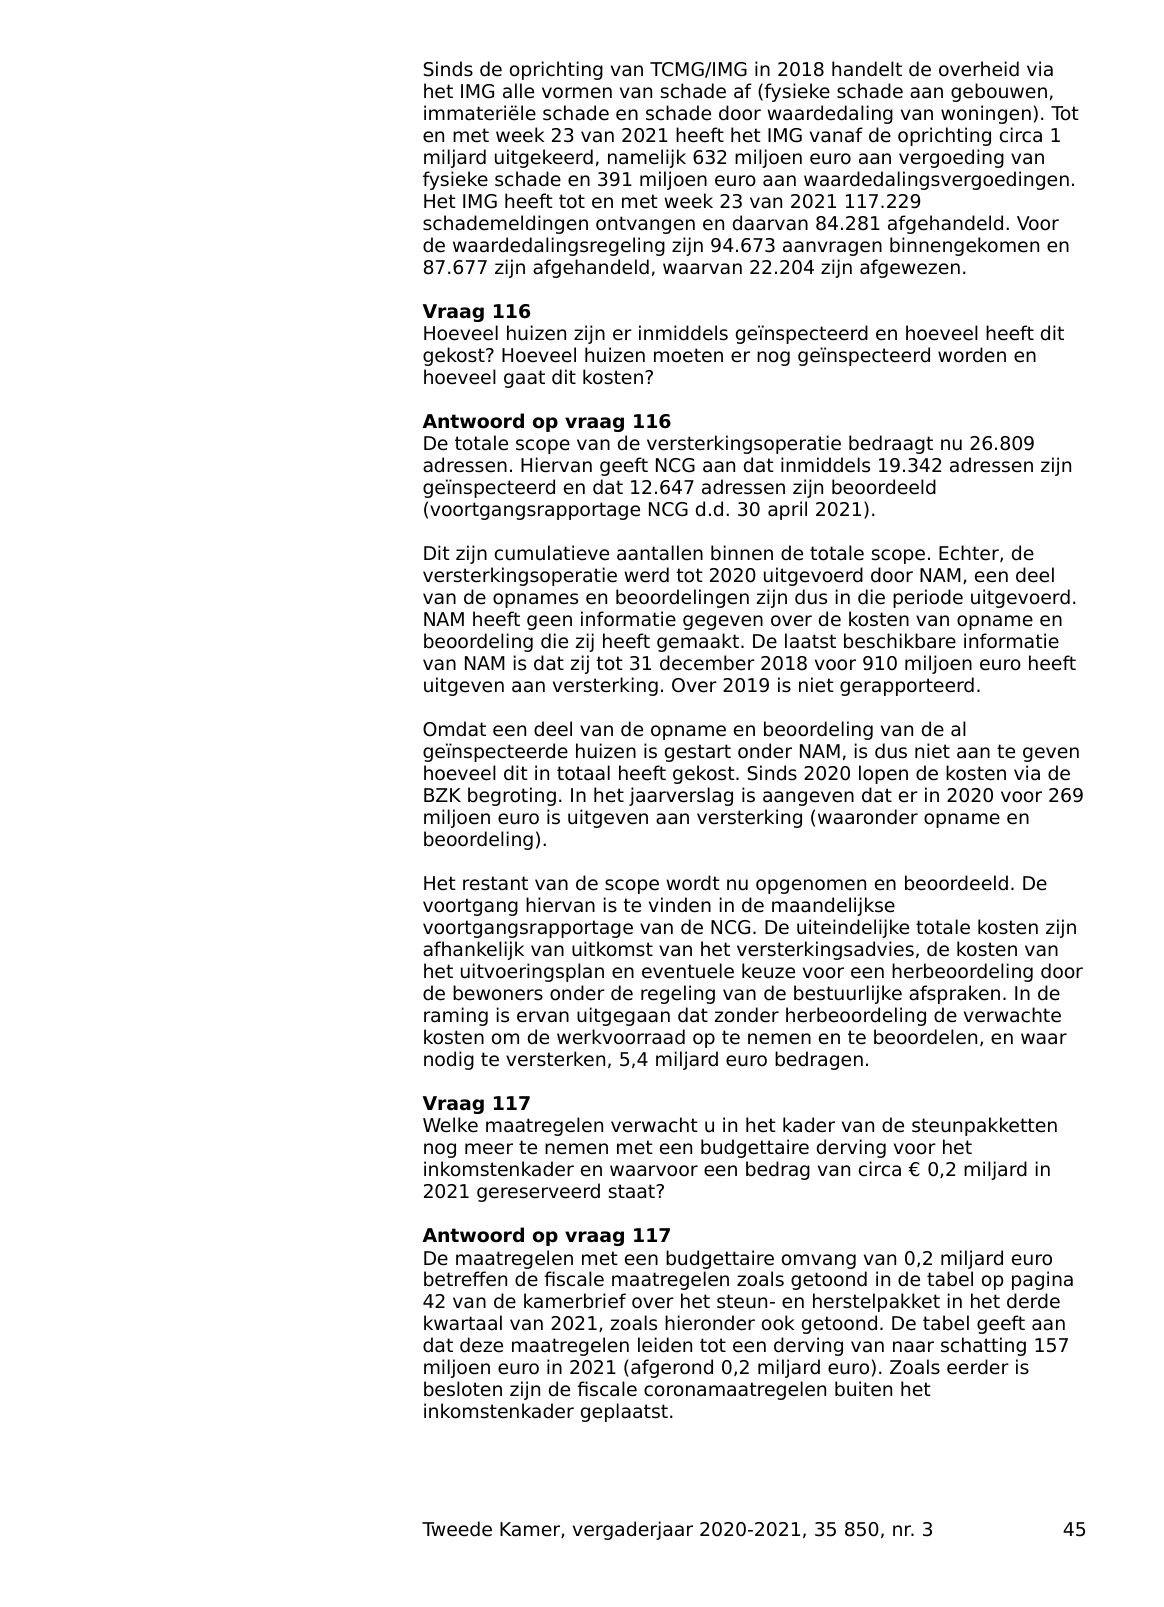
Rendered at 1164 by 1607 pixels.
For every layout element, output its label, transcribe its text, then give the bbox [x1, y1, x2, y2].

text Sinds de oprichting van TCMG/IMG in 2018 handelt de overheid via het IMG alle vormen van schade af (fysieke schade aan gebouwen, immateriële schade en schade door waardedaling van woningen). Tot en met week 23 van 2021 heeft het IMG vanaf de oprichting circa 1 miljard uitgekeerd, namelijk 632 miljoen euro aan vergoeding van fysieke schade en 391 miljoen euro aan waardedalingsvergoedingen. Het IMG heeft tot en met week 23 van 2021 117.229 schademeldingen ontvangen en daarvan 84.281 afgehandeld. Voor de waardedalingsregeling zijn 94.673 aanvragen binnengekomen en 87.677 zijn afgehandeld, waarvan 22.204 zijn afgewezen. [422, 59, 1087, 279]
text Omdat een deel van de opname en beoordeling van de al geïnspecteerde huizen is gestart onder NAM, is dus niet aan te geven hoeveel dit in totaal heeft gekost. Sinds 2020 lopen de kosten via de BZK begroting. In het jaarverslag is aangeven dat er in 2020 voor 269 miljoen euro is uitgeven aan versterking (waaronder opname en beoordeling). [422, 719, 1087, 851]
text Dit zijn cumulatieve aantallen binnen de totale scope. Echter, de versterkingsoperatie werd tot 2020 uitgevoerd door NAM, een deel van de opnames en beoordelingen zijn dus in die periode uitgevoerd. NAM heeft geen informatie gegeven over de kosten van opname en beoordeling die zij heeft gemaakt. De laatst beschikbare informatie van NAM is dat zij tot 31 december 2018 voor 910 miljoen euro heeft uitgeven aan versterking. Over 2019 is niet gerapporteerd. [422, 543, 1087, 697]
text Welke maatregelen verwacht u in het kader van de steunpakketten nog meer te nemen met een budgettaire derving voor het inkomstenkader en waarvoor een bedrag van circa € 0,2 miljard in 2021 gereserveerd staat? [422, 1115, 1087, 1203]
text Het restant van de scope wordt nu opgenomen en beoordeeld. De voortgang hiervan is te vinden in de maandelijkse voortgangsrapportage van de NCG. De uiteindelijke totale kosten zijn afhankelijk van uitkomst van het versterkingsadvies, de kosten van het uitvoeringsplan en eventuele keuze voor een herbeoordeling door de bewoners onder de regeling van de bestuurlijke afspraken. In de raming is ervan uitgegaan dat zonder herbeoordeling de verwachte kosten om de werkvoorraad op te nemen en te beoordelen, en waar nodig te versterken, 5,4 miljard euro bedragen. [422, 873, 1087, 1071]
text Vraag 117 [422, 1093, 1087, 1115]
text De maatregelen met een budgettaire omvang van 0,2 miljard euro betreffen de fiscale maatregelen zoals getoond in de tabel op pagina 42 van de kamerbrief over het steun- en herstelpakket in het derde kwartaal van 2021, zoals hieronder ook getoond. De tabel geeft aan dat deze maatregelen leiden tot een derving van naar schatting 157 miljoen euro in 2021 (afgerond 0,2 miljard euro). Zoals eerder is besloten zijn de fiscale coronamaatregelen buiten het inkomstenkader geplaatst. [422, 1247, 1087, 1423]
text Antwoord op vraag 116 [422, 411, 1087, 433]
text Hoeveel huizen zijn er inmiddels geïnspecteerd en hoeveel heeft dit gekost? Hoeveel huizen moeten er nog geïnspecteerd worden en hoeveel gaat dit kosten? [422, 323, 1087, 389]
text De totale scope van de versterkingsoperatie bedraagt nu 26.809 adressen. Hiervan geeft NCG aan dat inmiddels 19.342 adressen zijn geïnspecteerd en dat 12.647 adressen zijn beoordeeld (voortgangsrapportage NCG d.d. 30 april 2021). [422, 433, 1087, 521]
text Vraag 116 [422, 301, 1087, 323]
text Antwoord op vraag 117 [422, 1225, 1087, 1247]
